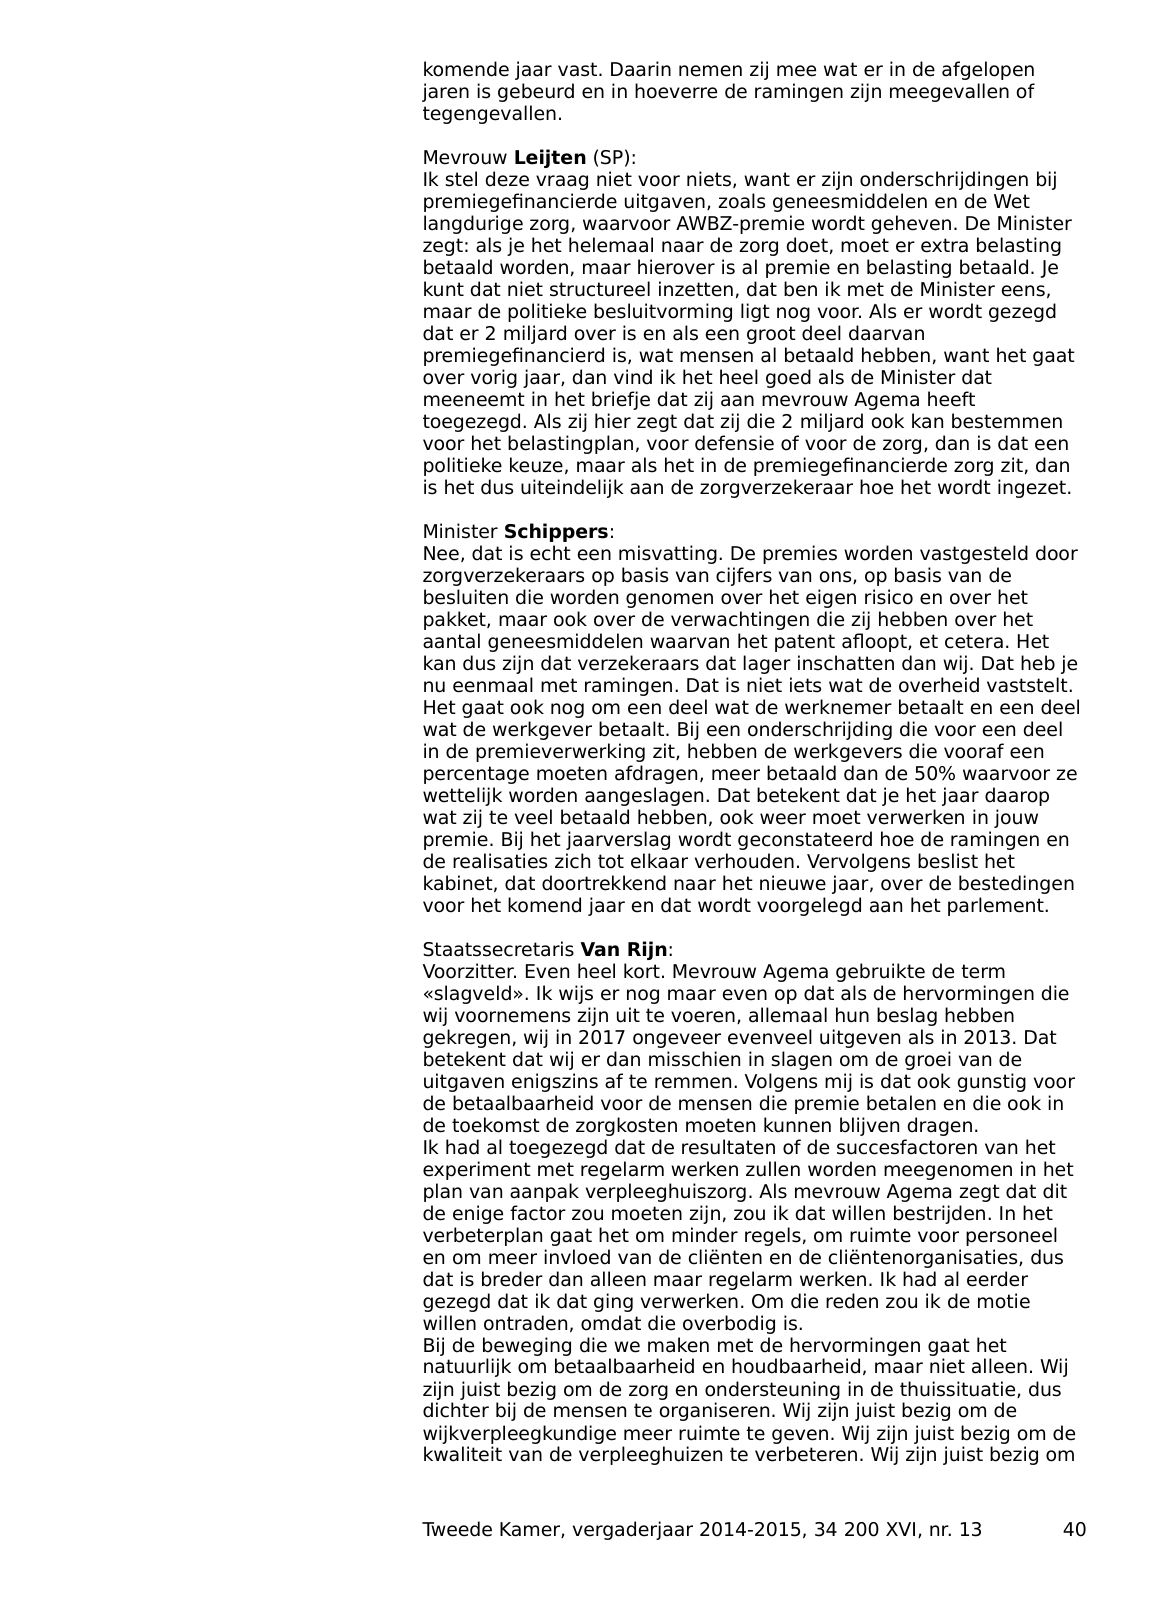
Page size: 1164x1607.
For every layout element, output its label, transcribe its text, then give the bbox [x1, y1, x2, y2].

text Ik had al toegezegd dat de resultaten of de succesfactoren van het experiment met regelarm werken zullen worden meegenomen in het plan van aanpak verpleeghuiszorg. Als mevrouw Agema zegt dat dit de enige factor zou moeten zijn, zou ik dat willen bestrijden. In het verbeterplan gaat het om minder regels, om ruimte voor personeel en om meer invloed van de cliënten en de cliëntenorganisaties, dus dat is breder dan alleen maar regelarm werken. Ik had al eerder gezegd dat ik dat ging verwerken. Om die reden zou ik de motie willen ontraden, omdat die overbodig is. [422, 1137, 1087, 1334]
text Ik stel deze vraag niet voor niets, want er zijn onderschrijdingen bij premiegefinancierde uitgaven, zoals geneesmiddelen en de Wet langdurige zorg, waarvoor AWBZ-premie wordt geheven. De Minister zegt: als je het helemaal naar de zorg doet, moet er extra belasting betaald worden, maar hierover is al premie en belasting betaald. Je kunt dat niet structureel inzetten, dat ben ik met de Minister eens, maar de politieke besluitvorming ligt nog voor. Als er wordt gezegd dat er 2 miljard over is en als een groot deel daarvan premiegefinancierd is, wat mensen al betaald hebben, want het gaat over vorig jaar, dan vind ik het heel goed als de Minister dat meeneemt in het briefje dat zij aan mevrouw Agema heeft toegezegd. Als zij hier zegt dat zij die 2 miljard ook kan bestemmen voor het belastingplan, voor defensie of voor de zorg, dan is dat een politieke keuze, maar als het in de premiegefinancierde zorg zit, dan is het dus uiteindelijk aan de zorgverzekeraar hoe het wordt ingezet. [422, 169, 1087, 499]
text Staatssecretaris Van Rijn: [422, 939, 1087, 961]
text Voorzitter. Even heel kort. Mevrouw Agema gebruikte de term «slagveld». Ik wijs er nog maar even op dat als de hervormingen die wij voornemens zijn uit te voeren, allemaal hun beslag hebben gekregen, wij in 2017 ongeveer evenveel uitgeven als in 2013. Dat betekent dat wij er dan misschien in slagen om de groei van de uitgaven enigszins af te remmen. Volgens mij is dat ook gunstig voor de betaalbaarheid voor de mensen die premie betalen en die ook in de toekomst de zorgkosten moeten kunnen blijven dragen. [422, 961, 1087, 1137]
text Bij de beweging die we maken met de hervormingen gaat het natuurlijk om betaalbaarheid en houdbaarheid, maar niet alleen. Wij zijn juist bezig om de zorg en ondersteuning in de thuissituatie, dus dichter bij de mensen te organiseren. Wij zijn juist bezig om de wijkverpleegkundige meer ruimte te geven. Wij zijn juist bezig om de kwaliteit van de verpleeghuizen te verbeteren. Wij zijn juist bezig om [422, 1334, 1087, 1466]
text Nee, dat is echt een misvatting. De premies worden vastgesteld door zorgverzekeraars op basis van cijfers van ons, op basis van de besluiten die worden genomen over het eigen risico en over het pakket, maar ook over de verwachtingen die zij hebben over het aantal geneesmiddelen waarvan het patent afloopt, et cetera. Het kan dus zijn dat verzekeraars dat lager inschatten dan wij. Dat heb je nu eenmaal met ramingen. Dat is niet iets wat de overheid vaststelt. Het gaat ook nog om een deel wat de werknemer betaalt en een deel wat de werkgever betaalt. Bij een onderschrijding die voor een deel in de premieverwerking zit, hebben de werkgevers die vooraf een percentage moeten afdragen, meer betaald dan de 50% waarvoor ze wettelijk worden aangeslagen. Dat betekent dat je het jaar daarop wat zij te veel betaald hebben, ook weer moet verwerken in jouw premie. Bij het jaarverslag wordt geconstateerd hoe de ramingen en de realisaties zich tot elkaar verhouden. Vervolgens beslist het kabinet, dat doortrekkend naar het nieuwe jaar, over de bestedingen voor het komend jaar en dat wordt voorgelegd aan het parlement. [422, 543, 1087, 917]
text Minister Schippers: [422, 521, 1087, 543]
text komende jaar vast. Daarin nemen zij mee wat er in de afgelopen jaren is gebeurd en in hoeverre de ramingen zijn meegevallen of tegengevallen. [422, 59, 1087, 125]
text Mevrouw Leijten (SP): [422, 147, 1087, 169]
